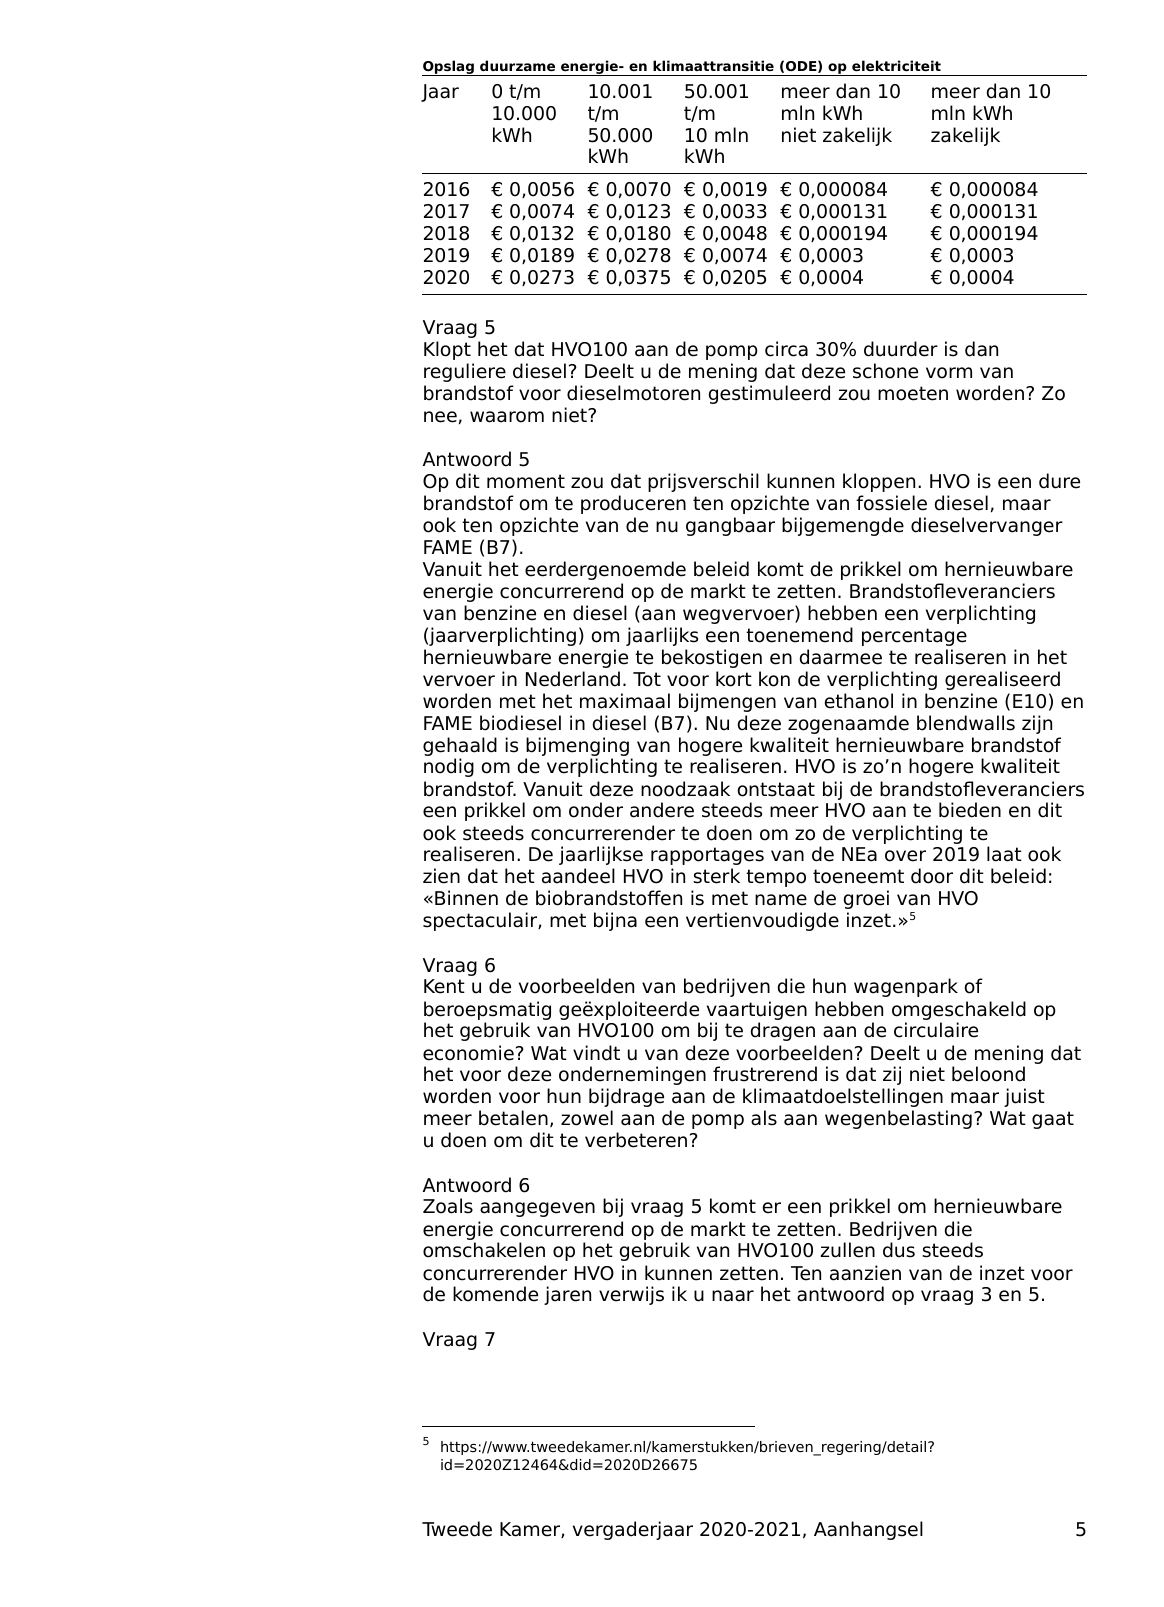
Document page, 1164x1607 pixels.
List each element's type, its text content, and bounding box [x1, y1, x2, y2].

table_cell € 0,0273 [485, 267, 581, 293]
table_cell € 0,0004 [925, 267, 1087, 293]
text Vraag 6 [422, 954, 1087, 976]
table_cell € 0,0033 [678, 201, 774, 223]
table_cell 0 t/m 10.000 kWh [485, 76, 581, 173]
table_cell € 0,0123 [581, 201, 678, 223]
table_cell 2016 [422, 174, 485, 201]
text https://www.tweedekamer.nl/kamerstukken/brieven_regering/detail?id=2020Z12464&did=2020D26675 [422, 1435, 1087, 1474]
table_cell € 0,0019 [678, 174, 774, 201]
table_cell € 0,0004 [774, 267, 924, 293]
text Antwoord 5 [422, 449, 1087, 471]
table_cell € 0,0132 [485, 223, 581, 245]
text Zoals aangegeven bij vraag 5 komt er een prikkel om hernieuwbare energie concurrerend op de markt te zetten. Bedrijven die omschakelen op het gebruik van HVO100 zullen dus steeds concurrerender HVO in kunnen zetten. Ten aanzien van de inzet voor de komende jaren verwijs ik u naar het antwoord op vraag 3 en 5. [422, 1196, 1087, 1306]
table_cell € 0,0056 [485, 174, 581, 201]
table_cell € 0,0070 [581, 174, 678, 201]
table_cell meer dan 10 mln kWh niet zakelijk [774, 76, 924, 173]
text Vanuit het eerdergenoemde beleid komt de prikkel om hernieuwbare energie concurrerend op de markt te zetten. Brandstofleveranciers van benzine en diesel (aan wegvervoer) hebben een verplichting (jaarverplichting) om jaarlijks een toenemend percentage hernieuwbare energie te bekostigen en daarmee te realiseren in het vervoer in Nederland. Tot voor kort kon de verplichting gerealiseerd worden met het maximaal bijmengen van ethanol in benzine (E10) en FAME biodiesel in diesel (B7). Nu deze zogenaamde blendwalls zijn gehaald is bijmenging van hogere kwaliteit hernieuwbare brandstof nodig om de verplichting te realiseren. HVO is zo’n hogere kwaliteit brandstof. Vanuit deze noodzaak ontstaat bij de brandstofleveranciers een prikkel om onder andere steeds meer HVO aan te bieden en dit ook steeds concurrerender te doen om zo de verplichting te realiseren. De jaarlijkse rapportages van de NEa over 2019 laat ook zien dat het aandeel HVO in sterk tempo toeneemt door dit beleid: «Binnen de biobrandstoffen is met name de groei van HVO spectaculair, met bijna een vertienvoudigde inzet.» [422, 559, 1087, 932]
table_cell 2019 [422, 245, 485, 267]
table_cell € 0,0074 [485, 201, 581, 223]
table_cell meer dan 10 mln kWh zakelijk [925, 76, 1087, 173]
text Op dit moment zou dat prijsverschil kunnen kloppen. HVO is een dure brandstof om te produceren ten opzichte van fossiele diesel, maar ook ten opzichte van de nu gangbaar bijgemengde dieselvervanger FAME (B7). [422, 471, 1087, 559]
table_cell 50.001 t/m 10 mln kWh [678, 76, 774, 173]
table_cell € 0,0375 [581, 267, 678, 293]
table_cell € 0,000084 [774, 174, 924, 201]
table_header Opslag duurzame energie- en klimaattransitie (ODE) op elektriciteit [422, 59, 1087, 75]
text Antwoord 6 [422, 1174, 1087, 1196]
text Klopt het dat HVO100 aan de pomp circa 30% duurder is dan reguliere diesel? Deelt u de mening dat deze schone vorm van brandstof voor dieselmotoren gestimuleerd zou moeten worden? Zo nee, waarom niet? [422, 339, 1087, 427]
table_cell € 0,0003 [925, 245, 1087, 267]
table_cell 10.001 t/m 50.000 kWh [581, 76, 678, 173]
table_cell 2017 [422, 201, 485, 223]
table_cell € 0,000131 [774, 201, 924, 223]
table_cell € 0,000131 [925, 201, 1087, 223]
table_cell € 0,0205 [678, 267, 774, 293]
table_cell € 0,0003 [774, 245, 924, 267]
table_cell € 0,000084 [925, 174, 1087, 201]
text Kent u de voorbeelden van bedrijven die hun wagenpark of beroepsmatig geëxploiteerde vaartuigen hebben omgeschakeld op het gebruik van HVO100 om bij te dragen aan de circulaire economie? Wat vindt u van deze voorbeelden? Deelt u de mening dat het voor deze ondernemingen frustrerend is dat zij niet beloond worden voor hun bijdrage aan de klimaatdoelstellingen maar juist meer betalen, zowel aan de pomp als aan wegenbelasting? Wat gaat u doen om dit te verbeteren? [422, 976, 1087, 1152]
table_cell € 0,0048 [678, 223, 774, 245]
table_cell € 0,000194 [925, 223, 1087, 245]
text Vraag 5 [422, 317, 1087, 339]
table_cell € 0,000194 [774, 223, 924, 245]
table_cell € 0,0278 [581, 245, 678, 267]
table_cell € 0,0074 [678, 245, 774, 267]
table_cell € 0,0189 [485, 245, 581, 267]
table_cell € 0,0180 [581, 223, 678, 245]
table_cell Jaar [422, 76, 485, 173]
table_cell 2020 [422, 267, 485, 293]
table_cell 2018 [422, 223, 485, 245]
text Vraag 7 [422, 1328, 1087, 1351]
